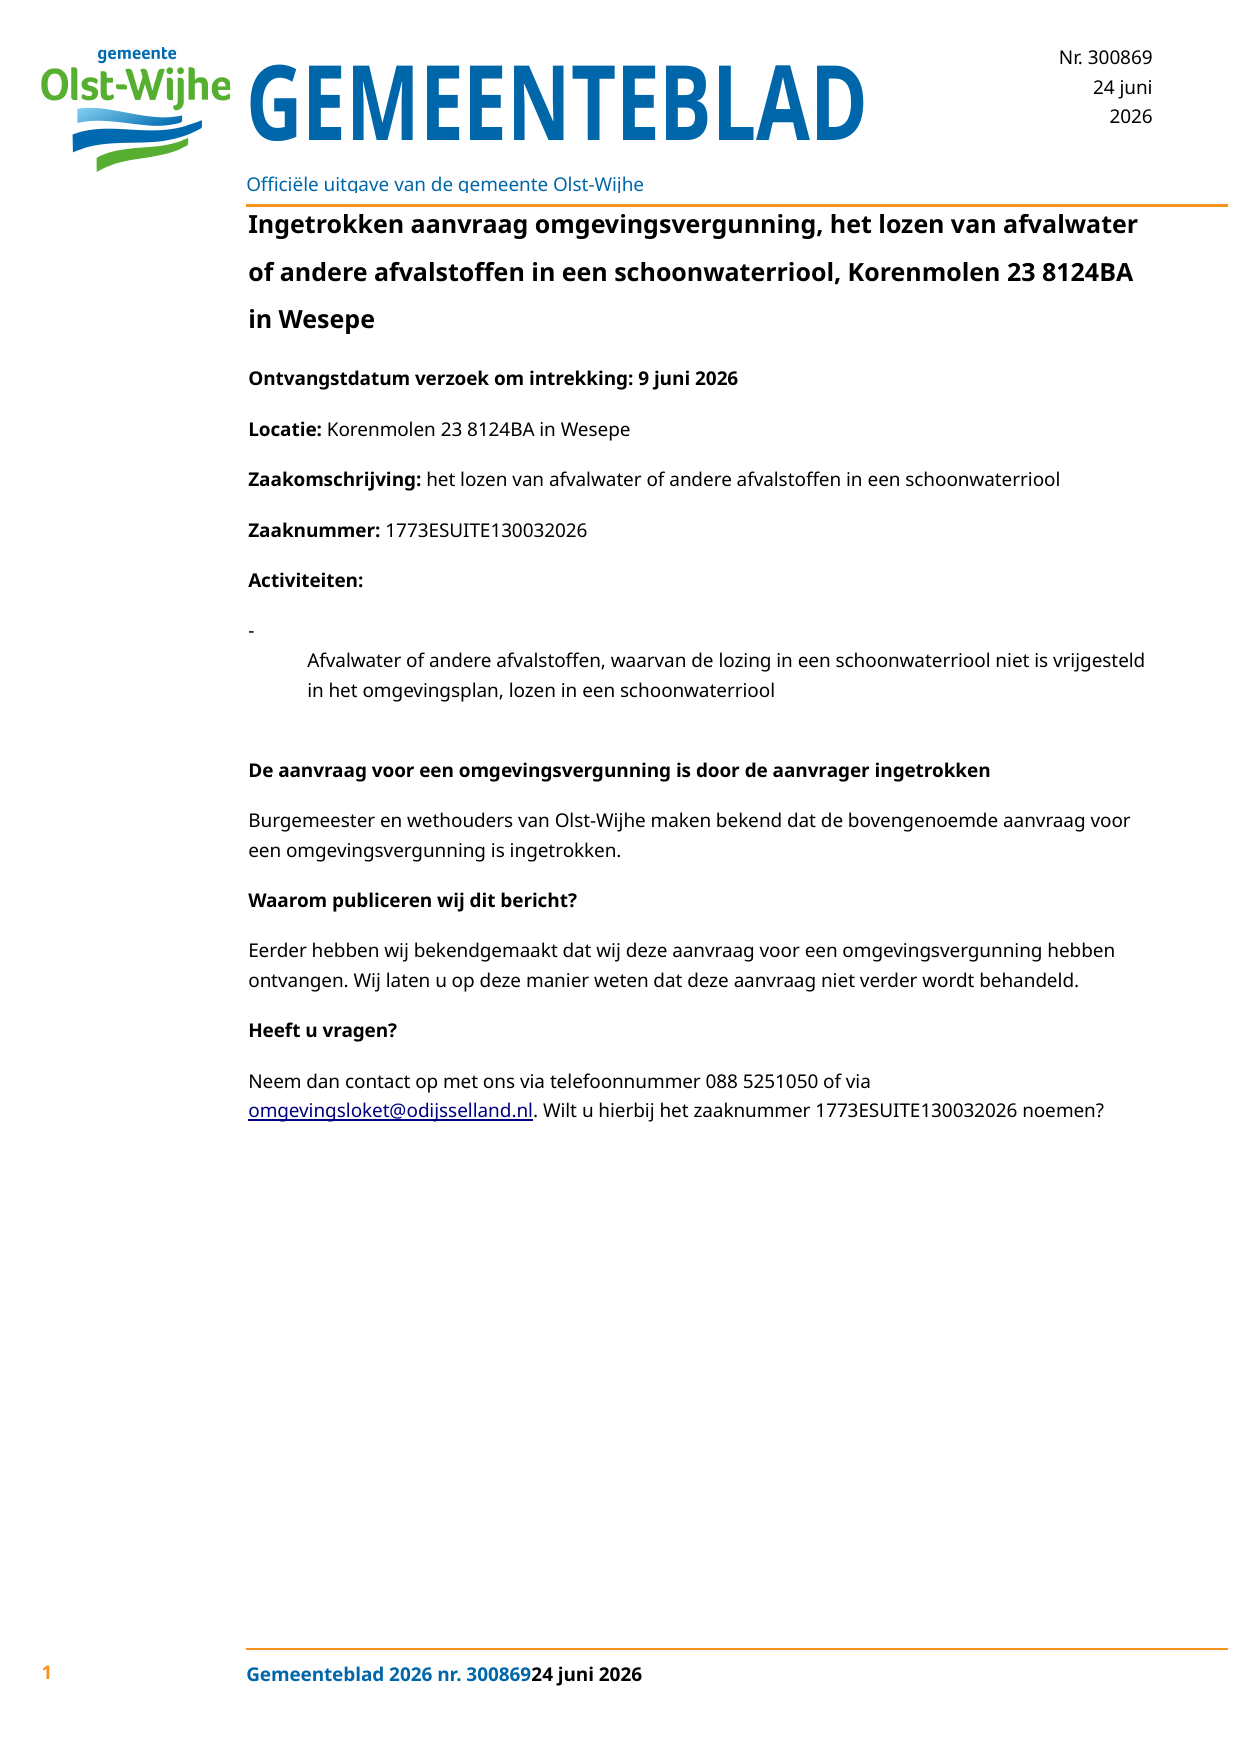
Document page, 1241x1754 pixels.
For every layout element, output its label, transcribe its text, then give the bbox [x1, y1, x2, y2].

text Zaakomschrijving: het lozen van afvalwater of andere afvalstoffen in een schoonwaterriool [248, 466, 1152, 492]
text Ingetrokken aanvraag omgevingsvergunning, het lozen van afvalwater of andere afvalstoffen in een schoonwaterriool, Korenmolen 23 8124BA in Wesepe [248, 207, 1152, 336]
text Eerder hebben wij bekendgemaakt dat wij deze aanvraag voor een omgevingsvergunning hebben ontvangen. Wij laten u op deze manier weten dat deze aanvraag niet verder wordt behandeld. [248, 938, 1152, 993]
picture [41, 47, 231, 172]
text Locatie: Korenmolen 23 8124BA in Wesepe [248, 416, 1152, 442]
list Afvalwater of andere afvalstoffen, waarvan de lozing in een schoonwaterriool niet is vrijgesteld in het omgevingsplan, lozen in een schoonwaterriool [248, 647, 1152, 702]
text Neem dan contact op met ons via telefoonnummer 088 5251050 of via omgevingsloket@odijsselland.nl. Wilt u hierbij het zaaknummer 1773ESUITE130032026 noemen? [248, 1068, 1152, 1123]
text Ontvangstdatum verzoek om intrekking: 9 juni 2026 [248, 366, 1152, 391]
text Zaaknummer: 1773ESUITE130032026 [248, 517, 1152, 542]
text De aanvraag voor een omgevingsvergunning is door de aanvrager ingetrokken [248, 757, 1152, 782]
text Burgemeester en wethouders van Olst-Wijhe maken bekend dat de bovengenoemde aanvraag voor een omgevingsvergunning is ingetrokken. [248, 807, 1152, 862]
text Activiteiten: [248, 567, 1152, 593]
text Waarom publiceren wij dit bericht? [248, 887, 1152, 913]
text Heeft u vragen? [248, 1018, 1152, 1043]
